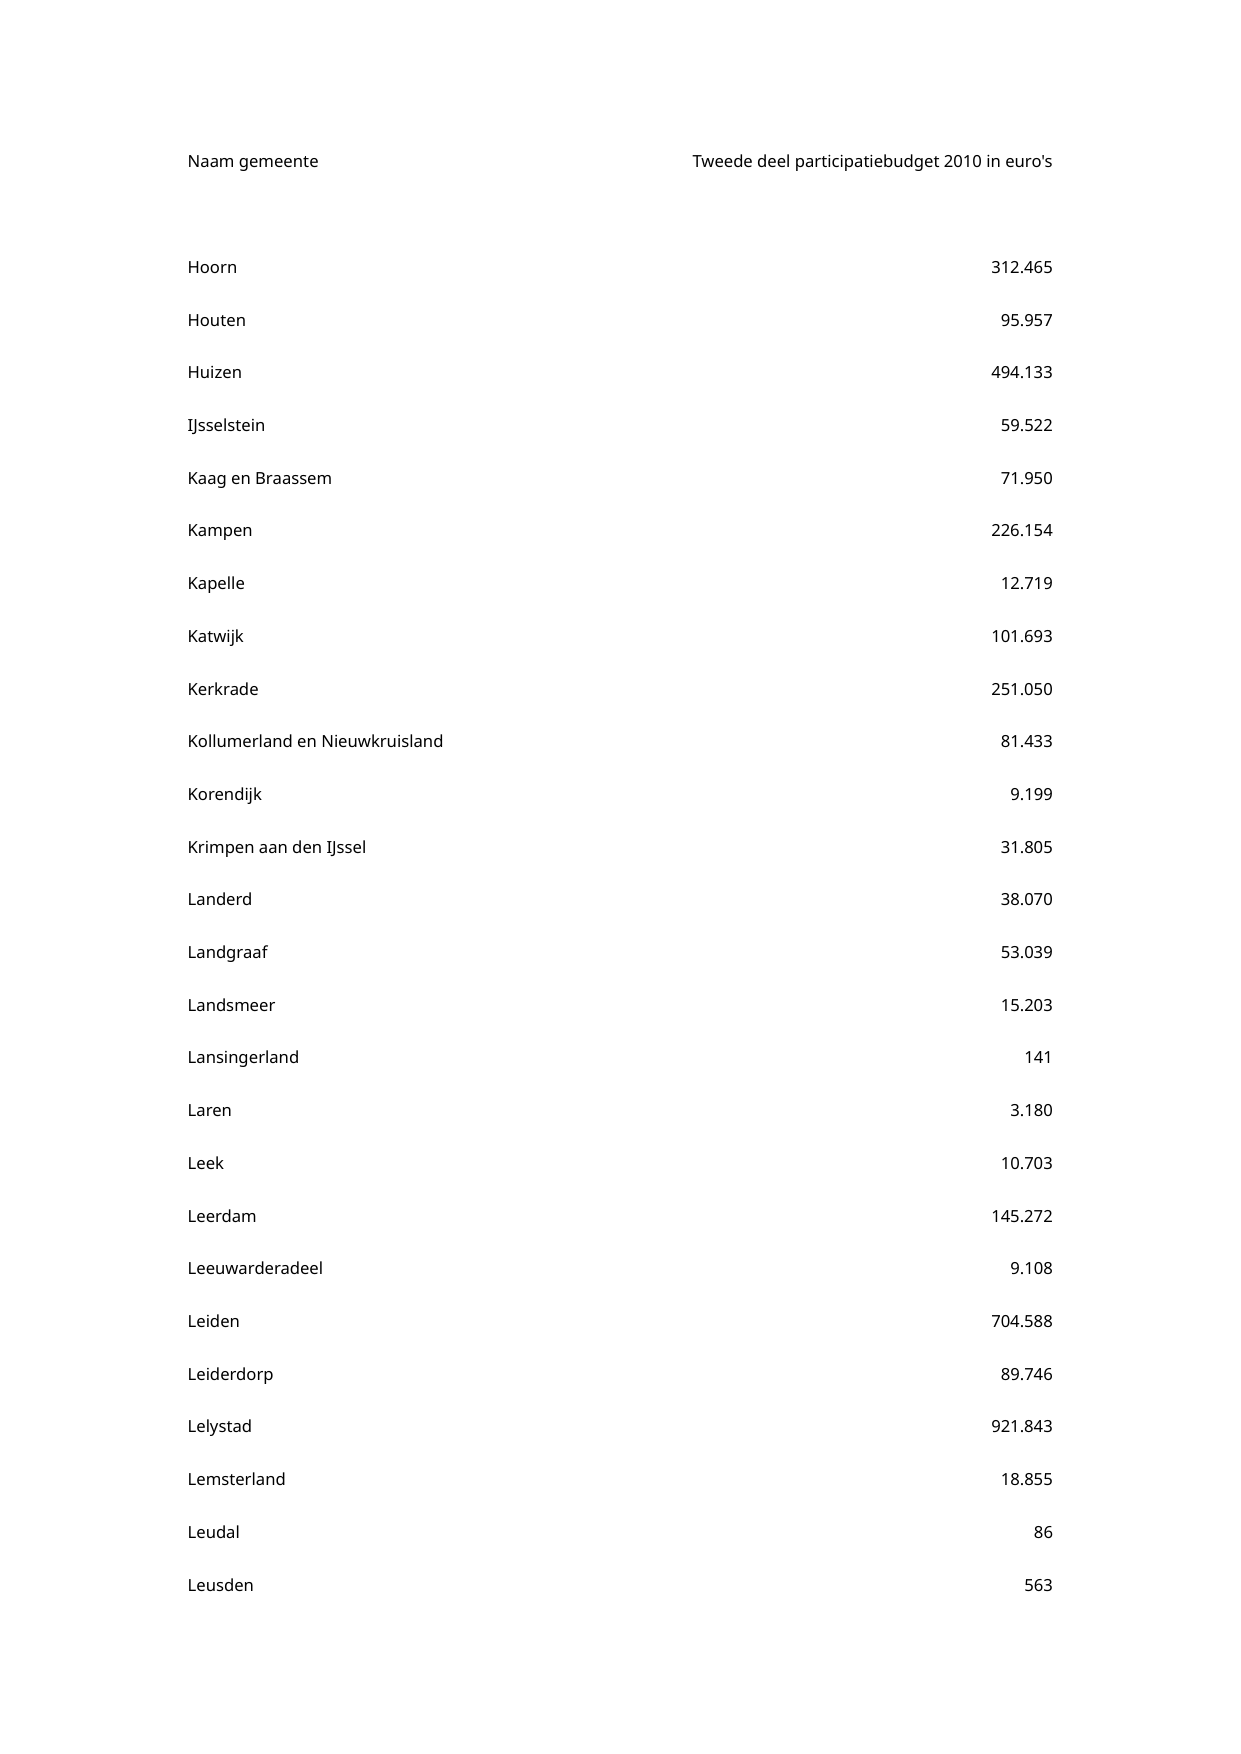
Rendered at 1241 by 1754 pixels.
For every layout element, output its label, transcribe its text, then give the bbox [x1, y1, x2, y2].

table_cell [188, 203, 525, 255]
table_cell Kollumerland en Nieuwkruisland [188, 730, 525, 782]
table_cell Kerkrade [188, 677, 525, 730]
table_cell 494.133 [525, 361, 1053, 413]
table_cell 86 [525, 1520, 1053, 1573]
table_header Tweede deel participatiebudget 2010 in euro's [525, 150, 1053, 203]
table_cell 145.272 [525, 1204, 1053, 1257]
table_cell 59.522 [525, 414, 1053, 466]
table_cell Hoorn [188, 255, 525, 308]
table_cell Leerdam [188, 1204, 525, 1257]
table_cell Leusden [188, 1573, 525, 1596]
table_cell Landsmeer [188, 993, 525, 1046]
table_cell IJsselstein [188, 414, 525, 466]
table_cell [525, 203, 1053, 255]
table_cell Krimpen aan den IJssel [188, 835, 525, 888]
table_cell 312.465 [525, 255, 1053, 308]
table_cell Huizen [188, 361, 525, 413]
table_cell 101.693 [525, 624, 1053, 677]
table_cell 704.588 [525, 1310, 1053, 1362]
table_cell Leiden [188, 1310, 525, 1362]
table_cell Lansingerland [188, 1046, 525, 1099]
table_header Naam gemeente [188, 150, 525, 203]
table_cell 9.199 [525, 783, 1053, 835]
table_cell 251.050 [525, 677, 1053, 730]
table_cell Lelystad [188, 1415, 525, 1468]
table_cell Leiderdorp [188, 1362, 525, 1415]
table_cell 71.950 [525, 466, 1053, 519]
table_cell 226.154 [525, 519, 1053, 572]
table_cell Landerd [188, 888, 525, 941]
table_cell Leek [188, 1151, 525, 1204]
table_cell 18.855 [525, 1468, 1053, 1520]
table_cell 3.180 [525, 1099, 1053, 1151]
table_cell 141 [525, 1046, 1053, 1099]
table_cell Korendijk [188, 783, 525, 835]
table_cell 31.805 [525, 835, 1053, 888]
table_cell 10.703 [525, 1151, 1053, 1204]
table_cell 38.070 [525, 888, 1053, 941]
table_cell Kapelle [188, 572, 525, 624]
table_cell 89.746 [525, 1362, 1053, 1415]
table_cell Katwijk [188, 624, 525, 677]
table_cell Houten [188, 308, 525, 361]
table_cell 81.433 [525, 730, 1053, 782]
table_cell 921.843 [525, 1415, 1053, 1468]
table_cell 15.203 [525, 993, 1053, 1046]
table_cell Lemsterland [188, 1468, 525, 1520]
table_cell 95.957 [525, 308, 1053, 361]
table_cell 53.039 [525, 941, 1053, 993]
table_cell Laren [188, 1099, 525, 1151]
table_cell Leeuwarderadeel [188, 1257, 525, 1309]
table_cell 9.108 [525, 1257, 1053, 1309]
table_cell Kaag en Braassem [188, 466, 525, 519]
table_cell 563 [525, 1573, 1053, 1596]
table_cell 12.719 [525, 572, 1053, 624]
table_cell Kampen [188, 519, 525, 572]
table_cell Leudal [188, 1520, 525, 1573]
table_cell Landgraaf [188, 941, 525, 993]
